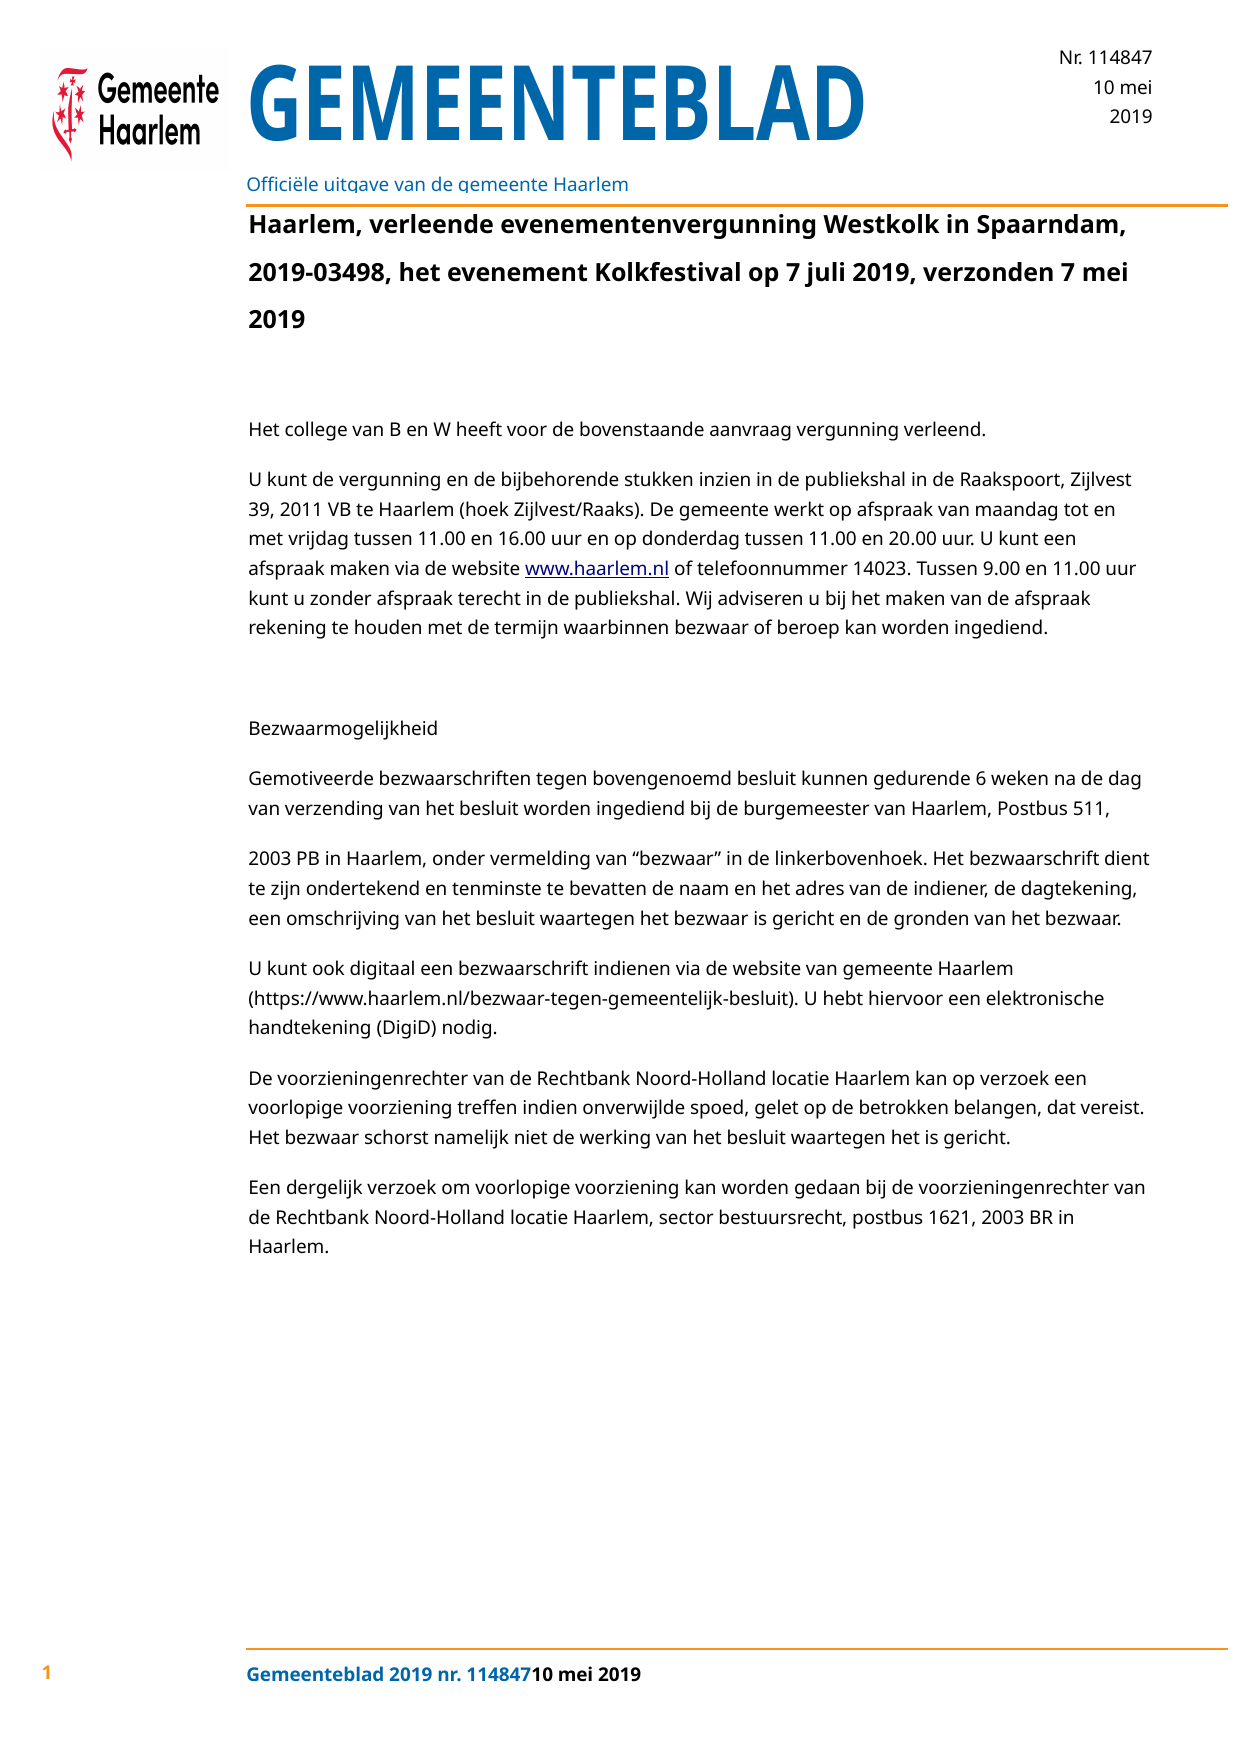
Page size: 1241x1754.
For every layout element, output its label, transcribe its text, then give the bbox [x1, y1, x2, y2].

text U kunt de vergunning en de bijbehorende stukken inzien in de publiekshal in de Raakspoort, Zijlvest 39, 2011 VB te Haarlem (hoek Zijlvest/Raaks). De gemeente werkt op afspraak van maandag tot en met vrijdag tussen 11.00 en 16.00 uur en op donderdag tussen 11.00 en 20.00 uur. U kunt een afspraak maken via de website www.haarlem.nl of telefoonnummer 14023. Tussen 9.00 en 11.00 uur kunt u zonder afspraak terecht in de publiekshal. Wij adviseren u bij het maken van de afspraak rekening te houden met de termijn waarbinnen bezwaar of beroep kan worden ingediend. [248, 466, 1152, 640]
text U kunt ook digitaal een bezwaarschrift indienen via de website van gemeente Haarlem (https://www.haarlem.nl/bezwaar-tegen-gemeentelijk-besluit). U hebt hiervoor een elektronische handtekening (DigiD) nodig. [248, 955, 1152, 1040]
text Het college van B en W heeft voor de bovenstaande aanvraag vergunning verleend. [248, 416, 1152, 442]
text Bezwaarmogelijkheid [248, 715, 1152, 741]
text 2003 PB in Haarlem, onder vermelding van “bezwaar” in de linkerbovenhoek. Het bezwaarschrift dient te zijn ondertekend en tenminste te bevatten de naam en het adres van de indiener, de dagtekening, een omschrijving van het besluit waartegen het bezwaar is gericht en de gronden van het bezwaar. [248, 846, 1152, 930]
text Gemotiveerde bezwaarschriften tegen bovengenoemd besluit kunnen gedurende 6 weken na de dag van verzending van het besluit worden ingediend bij de burgemeester van Haarlem, Postbus 511, [248, 766, 1152, 821]
text Een dergelijk verzoek om voorlopige voorziening kan worden gedaan bij de voorzieningenrechter van de Rechtbank Noord-Holland locatie Haarlem, sector bestuursrecht, postbus 1621, 2003 BR in Haarlem. [248, 1174, 1152, 1259]
text Haarlem, verleende evenementenvergunning Westkolk in Spaarndam, 2019-03498, het evenement Kolkfestival op 7 juli 2019, verzonden 7 mei 2019 [248, 207, 1152, 336]
text De voorzieningenrechter van de Rechtbank Noord-Holland locatie Haarlem kan op verzoek een voorlopige voorziening treffen indien onverwijlde spoed, gelet op de betrokken belangen, dat vereist. Het bezwaar schorst namelijk niet de werking van het besluit waartegen het is gericht. [248, 1065, 1152, 1149]
picture [41, 47, 231, 172]
